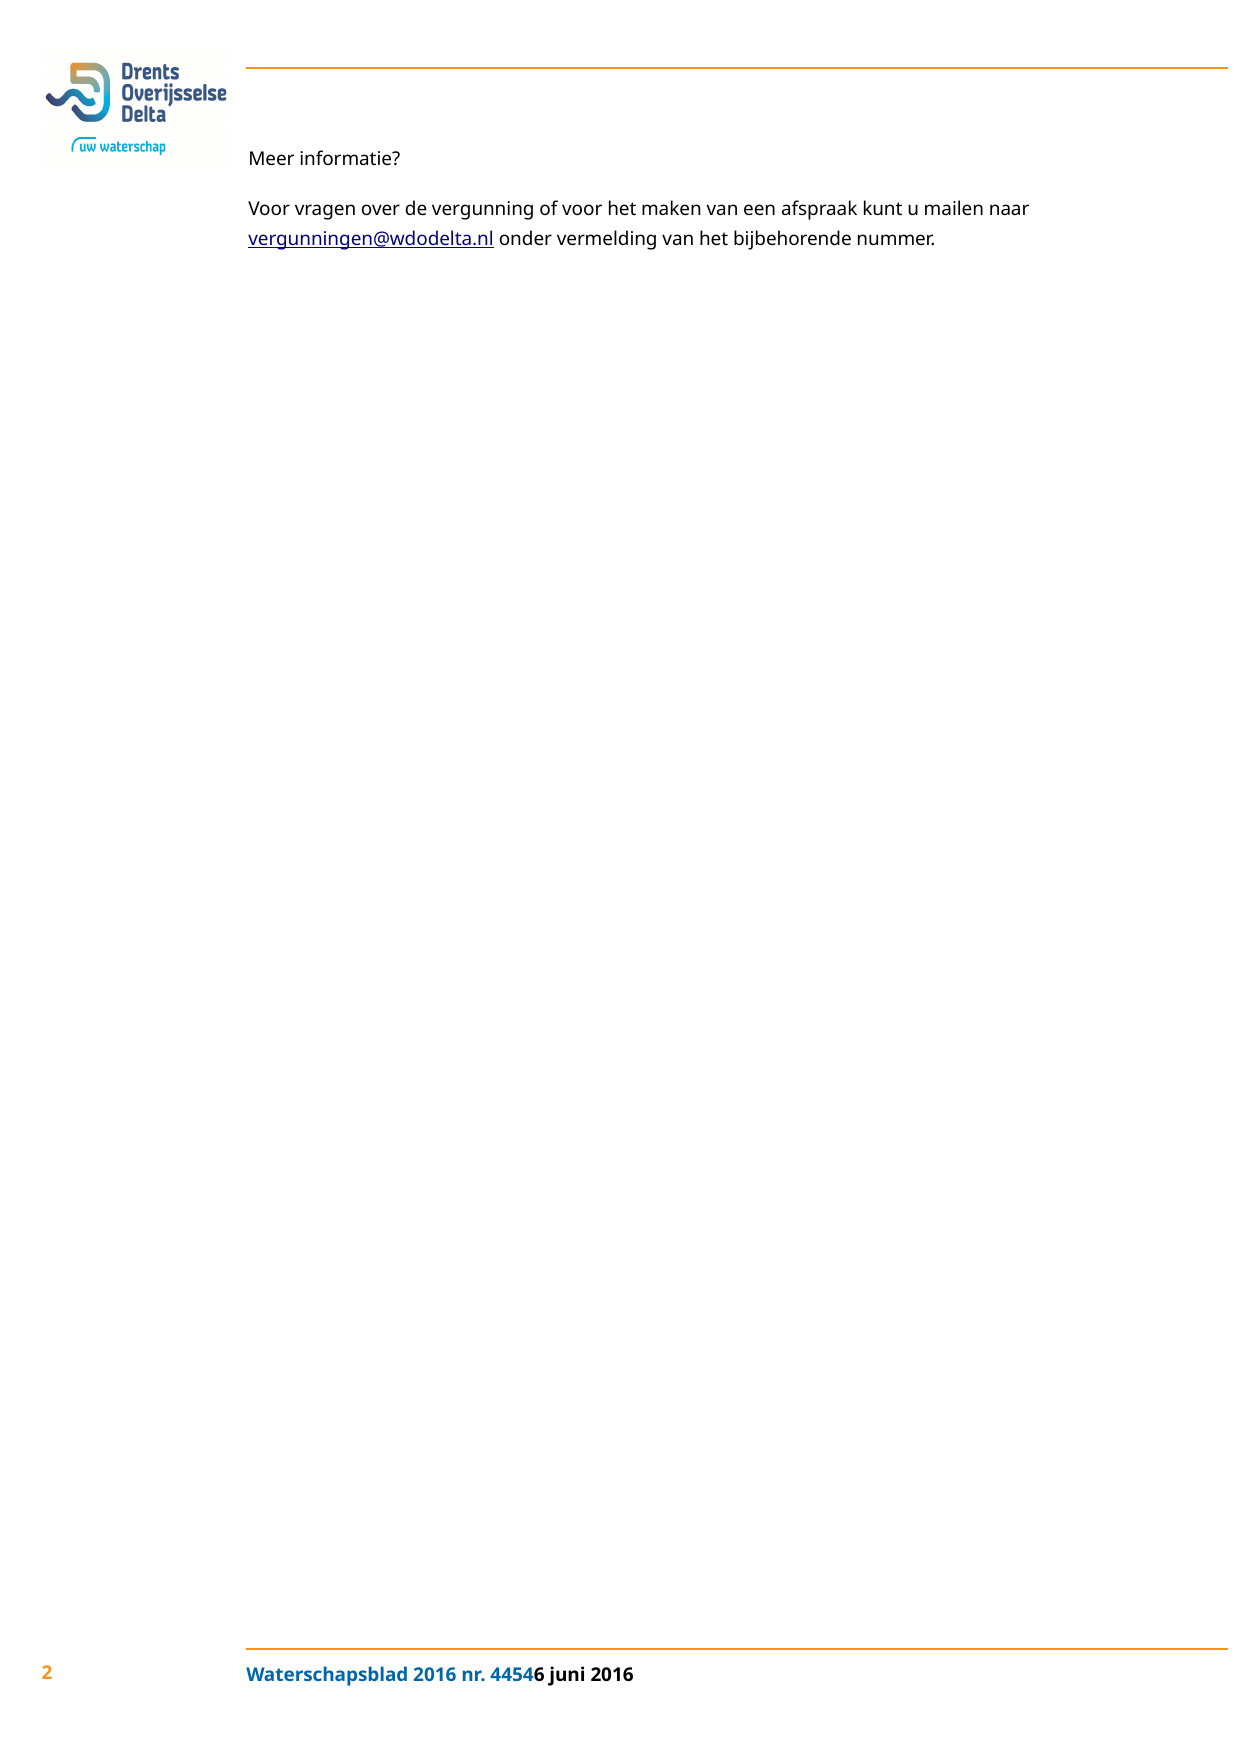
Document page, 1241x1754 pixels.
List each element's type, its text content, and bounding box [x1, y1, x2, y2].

text Meer informatie? [248, 145, 1152, 171]
text Voor vragen over de vergunning of voor het maken van een afspraak kunt u mailen naar vergunningen@wdodelta.nl onder vermelding van het bijbehorende nummer. [248, 196, 1152, 251]
picture [41, 47, 231, 172]
